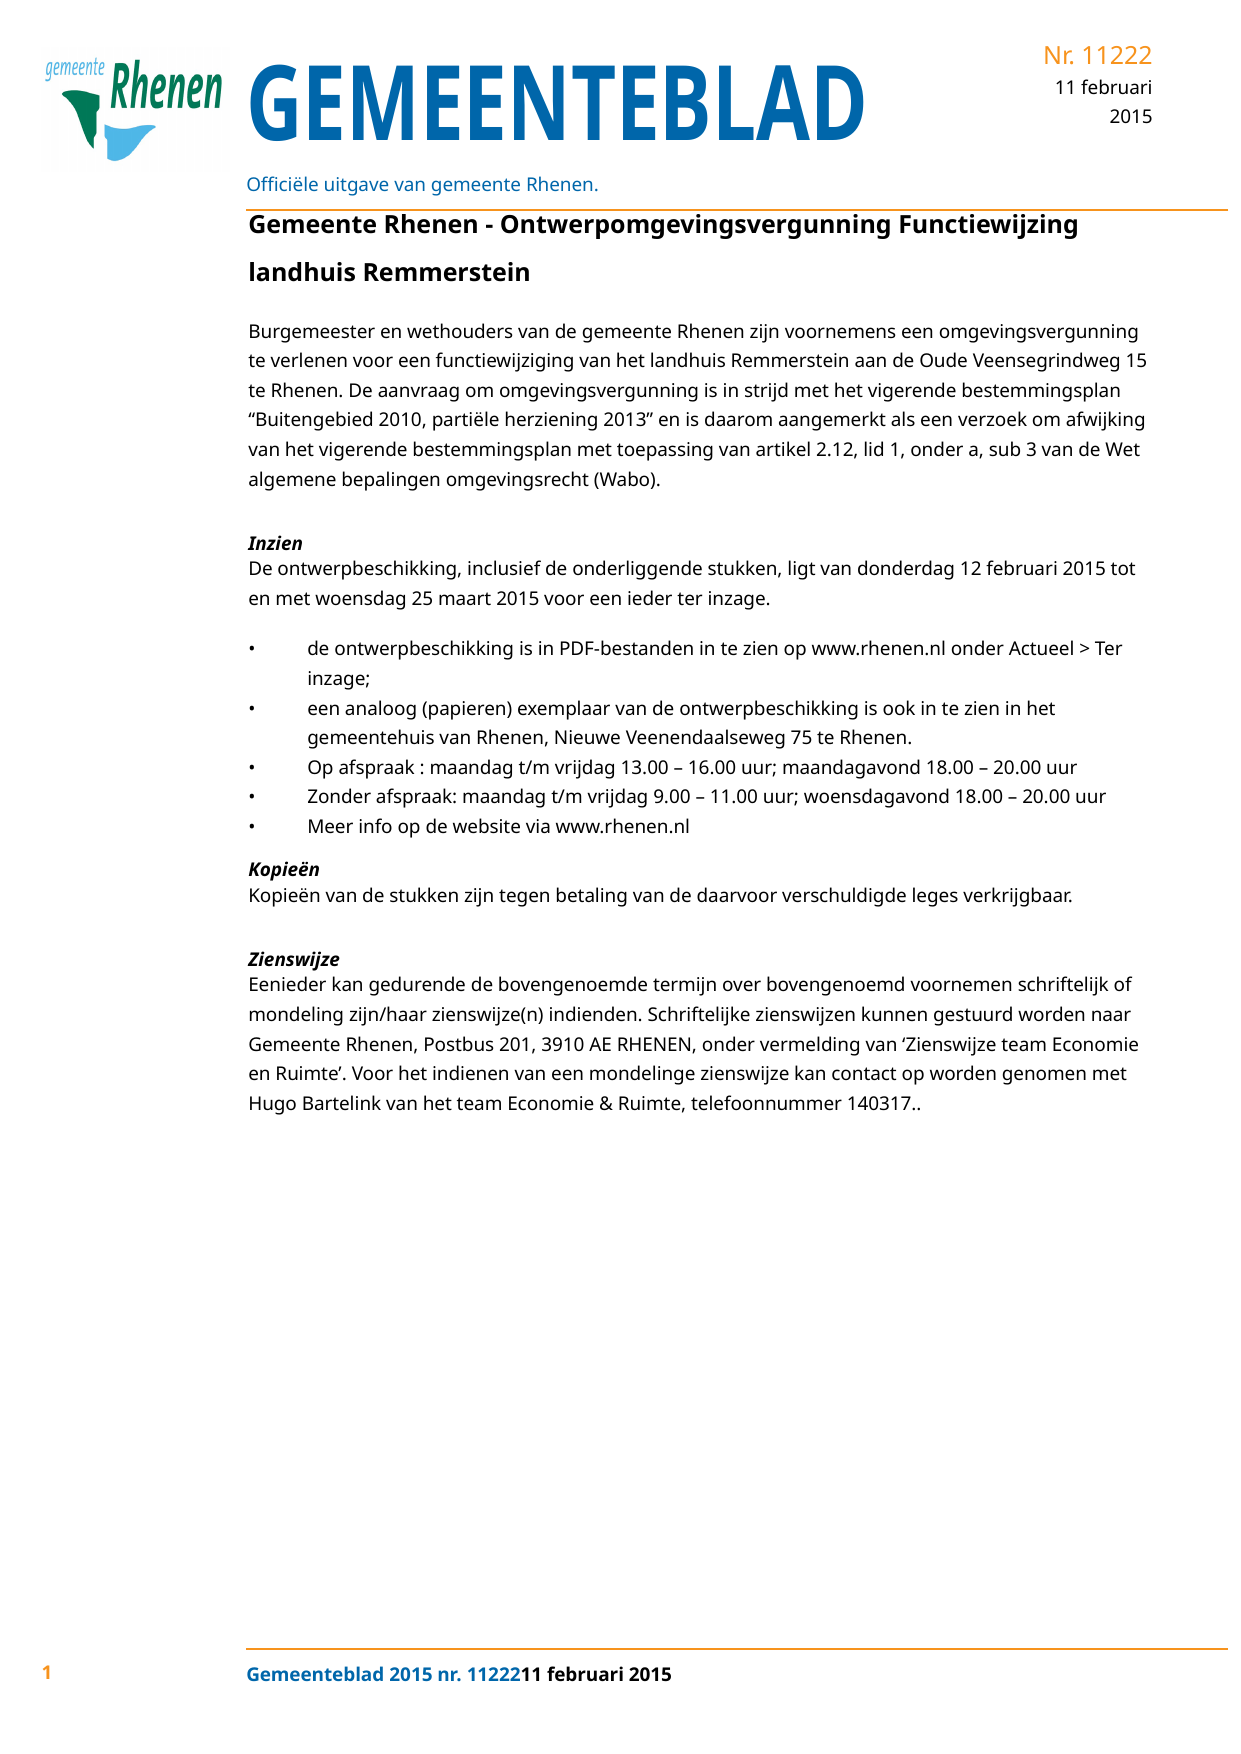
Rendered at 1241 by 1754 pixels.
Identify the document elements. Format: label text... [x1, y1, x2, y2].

text Zienswijze [248, 946, 1152, 972]
picture [41, 47, 231, 172]
list een analoog (papieren) exemplaar van de ontwerpbeschikking is ook in te zien in het gemeentehuis van Rhenen, Nieuwe Veenendaalseweg 75 te Rhenen. [248, 695, 1152, 750]
text Kopieën van de stukken zijn tegen betaling van de daarvoor verschuldigde leges verkrijgbaar. [248, 882, 1152, 908]
text Eenieder kan gedurende de bovengenoemde termijn over bovengenoemd voornemen schriftelijk of mondeling zijn/haar zienswijze(n) indienden. Schriftelijke zienswijzen kunnen gestuurd worden naar Gemeente Rhenen, Postbus 201, 3910 AE RHENEN, onder vermelding van ‘Zienswijze team Economie en Ruimte’. Voor het indienen van een mondelinge zienswijze kan contact op worden genomen met Hugo Bartelink van het team Economie & Ruimte, telefoonnummer 140317.. [248, 972, 1152, 1116]
list Meer info op de website via www.rhenen.nl [248, 813, 1152, 839]
text De ontwerpbeschikking, inclusief de onderliggende stukken, ligt van donderdag 12 februari 2015 tot en met woensdag 25 maart 2015 voor een ieder ter inzage. [248, 556, 1152, 611]
text Burgemeester en wethouders van de gemeente Rhenen zijn voornemens een omgevingsvergunning te verlenen voor een functiewijziging van het landhuis Remmerstein aan de Oude Veensegrindweg 15 te Rhenen. De aanvraag om omgevingsvergunning is in strijd met het vigerende bestemmingsplan “Buitengebied 2010, partiële herziening 2013” en is daarom aangemerkt als een verzoek om afwijking van het vigerende bestemmingsplan met toepassing van artikel 2.12, lid 1, onder a, sub 3 van de Wet algemene bepalingen omgevingsrecht (Wabo). [248, 318, 1152, 492]
text Gemeente Rhenen - Ontwerpomgevingsvergunning Functiewijzing landhuis Remmerstein [248, 211, 1152, 288]
text Inzien [248, 530, 1152, 556]
list de ontwerpbeschikking is in PDF-bestanden in te zien op www.rhenen.nl onder Actueel > Ter inzage; [248, 636, 1152, 691]
list Zonder afspraak: maandag t/m vrijdag 9.00 – 11.00 uur; woensdagavond 18.00 – 20.00 uur [248, 783, 1152, 809]
text Kopieën [248, 856, 1152, 882]
list Op afspraak : maandag t/m vrijdag 13.00 – 16.00 uur; maandagavond 18.00 – 20.00 uur [248, 754, 1152, 779]
